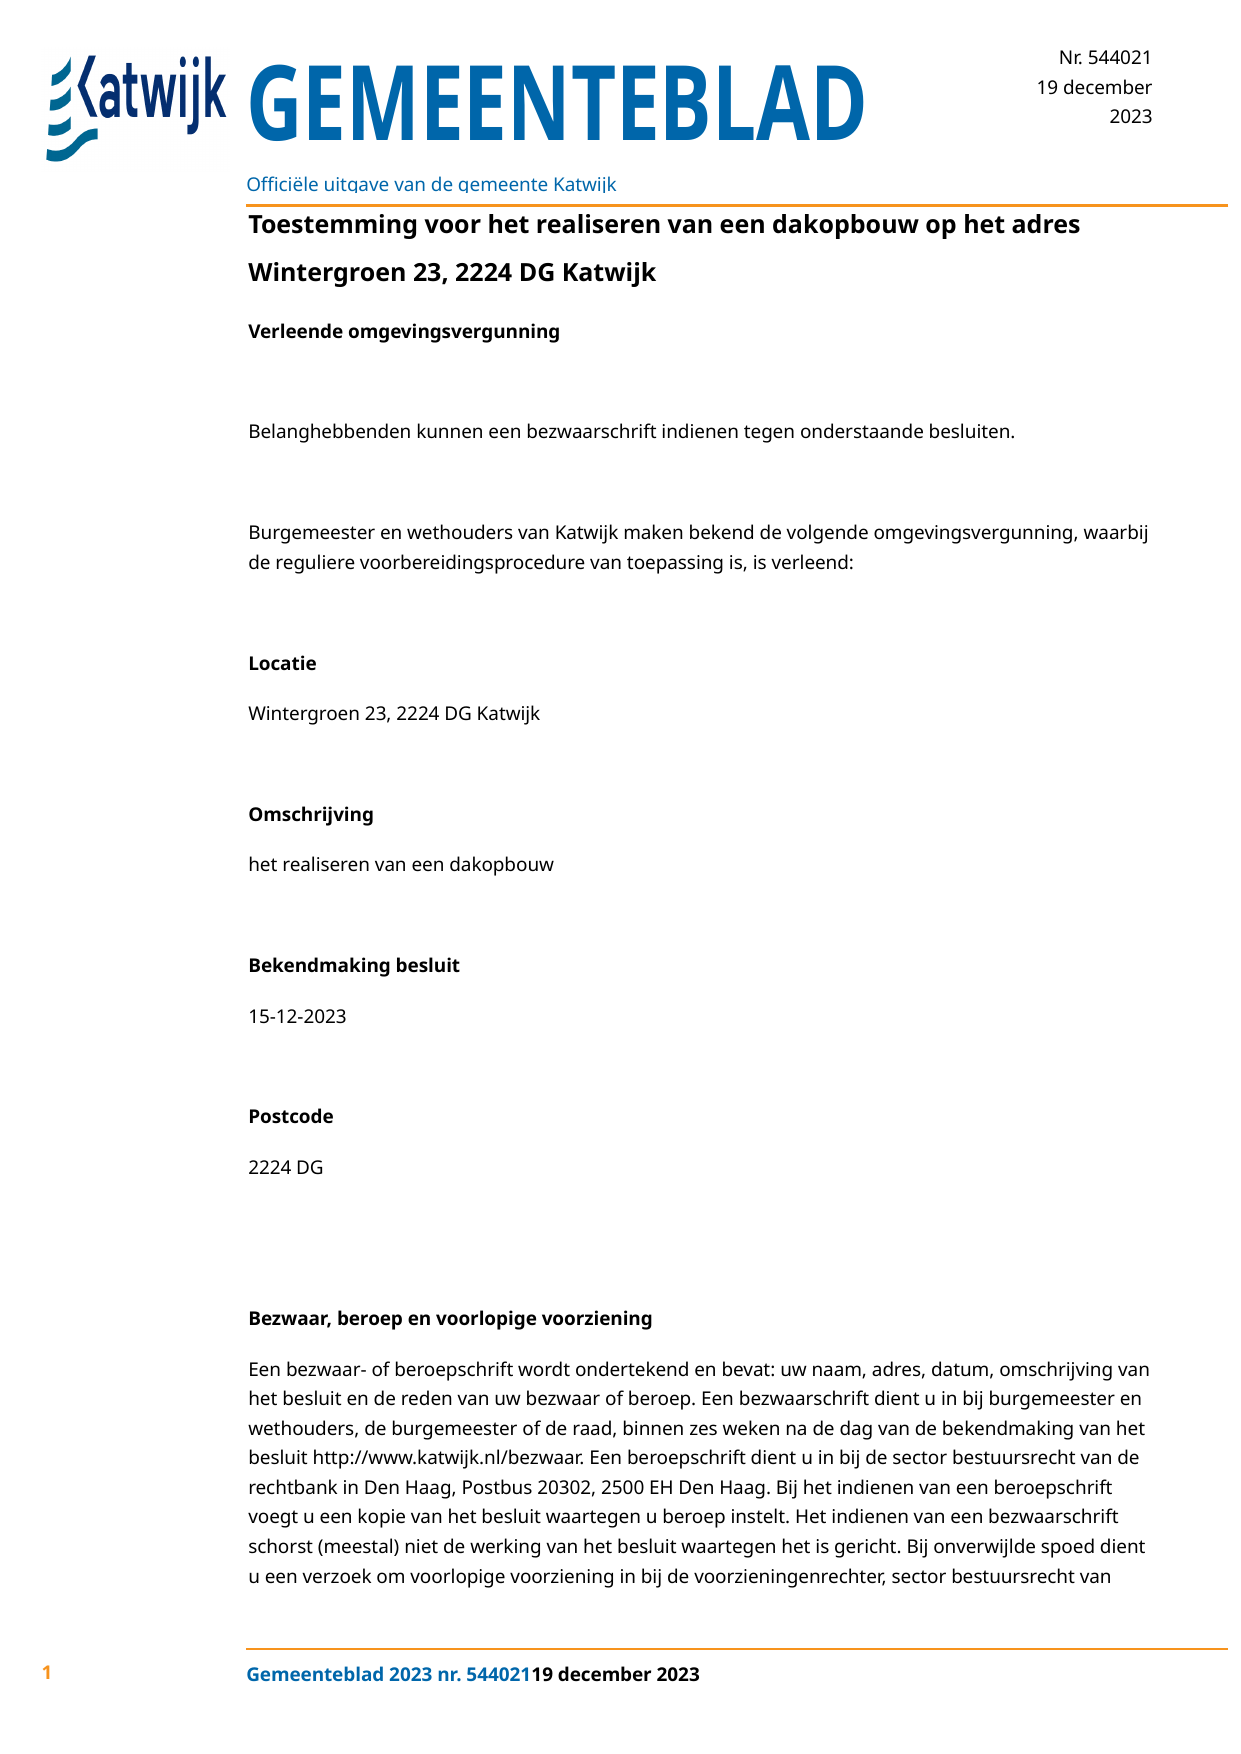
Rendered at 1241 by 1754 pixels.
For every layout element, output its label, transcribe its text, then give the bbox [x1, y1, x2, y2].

text Postcode [248, 1104, 1152, 1129]
picture [41, 47, 231, 172]
text Omschrijving [248, 801, 1152, 827]
text Locatie [248, 650, 1152, 676]
text Bezwaar, beroep en voorlopige voorziening [248, 1305, 1152, 1331]
text Wintergroen 23, 2224 DG Katwijk [248, 700, 1152, 726]
text Belanghebbenden kunnen een bezwaarschrift indienen tegen onderstaande besluiten. [248, 419, 1152, 444]
text Een bezwaar- of beroepschrift wordt ondertekend en bevat: uw naam, adres, datum, omschrijving van het besluit en de reden van uw bezwaar of beroep. Een bezwaarschrift dient u in bij burgemeester en wethouders, de burgemeester of de raad, binnen zes weken na de dag van de bekendmaking van het besluit http://www.katwijk.nl/bezwaar. Een beroepschrift dient u in bij de sector bestuursrecht van de rechtbank in Den Haag, Postbus 20302, 2500 EH Den Haag. Bij het indienen van een beroepschrift voegt u een kopie van het besluit waartegen u beroep instelt. Het indienen van een bezwaarschrift schorst (meestal) niet de werking van het besluit waartegen het is gericht. Bij onverwijlde spoed dient u een verzoek om voorlopige voorziening in bij de voorzieningenrechter, sector bestuursrecht van [248, 1356, 1152, 1589]
text het realiseren van een dakopbouw [248, 852, 1152, 877]
text 2224 DG [248, 1154, 1152, 1180]
text 15-12-2023 [248, 1003, 1152, 1029]
text Burgemeester en wethouders van Katwijk maken bekend de volgende omgevingsvergunning, waarbij de reguliere voorbereidingsprocedure van toepassing is, is verleend: [248, 519, 1152, 575]
text Toestemming voor het realiseren van een dakopbouw op het adres Wintergroen 23, 2224 DG Katwijk [248, 207, 1152, 288]
text Verleende omgevingsvergunning [248, 318, 1152, 344]
text Bekendmaking besluit [248, 952, 1152, 978]
